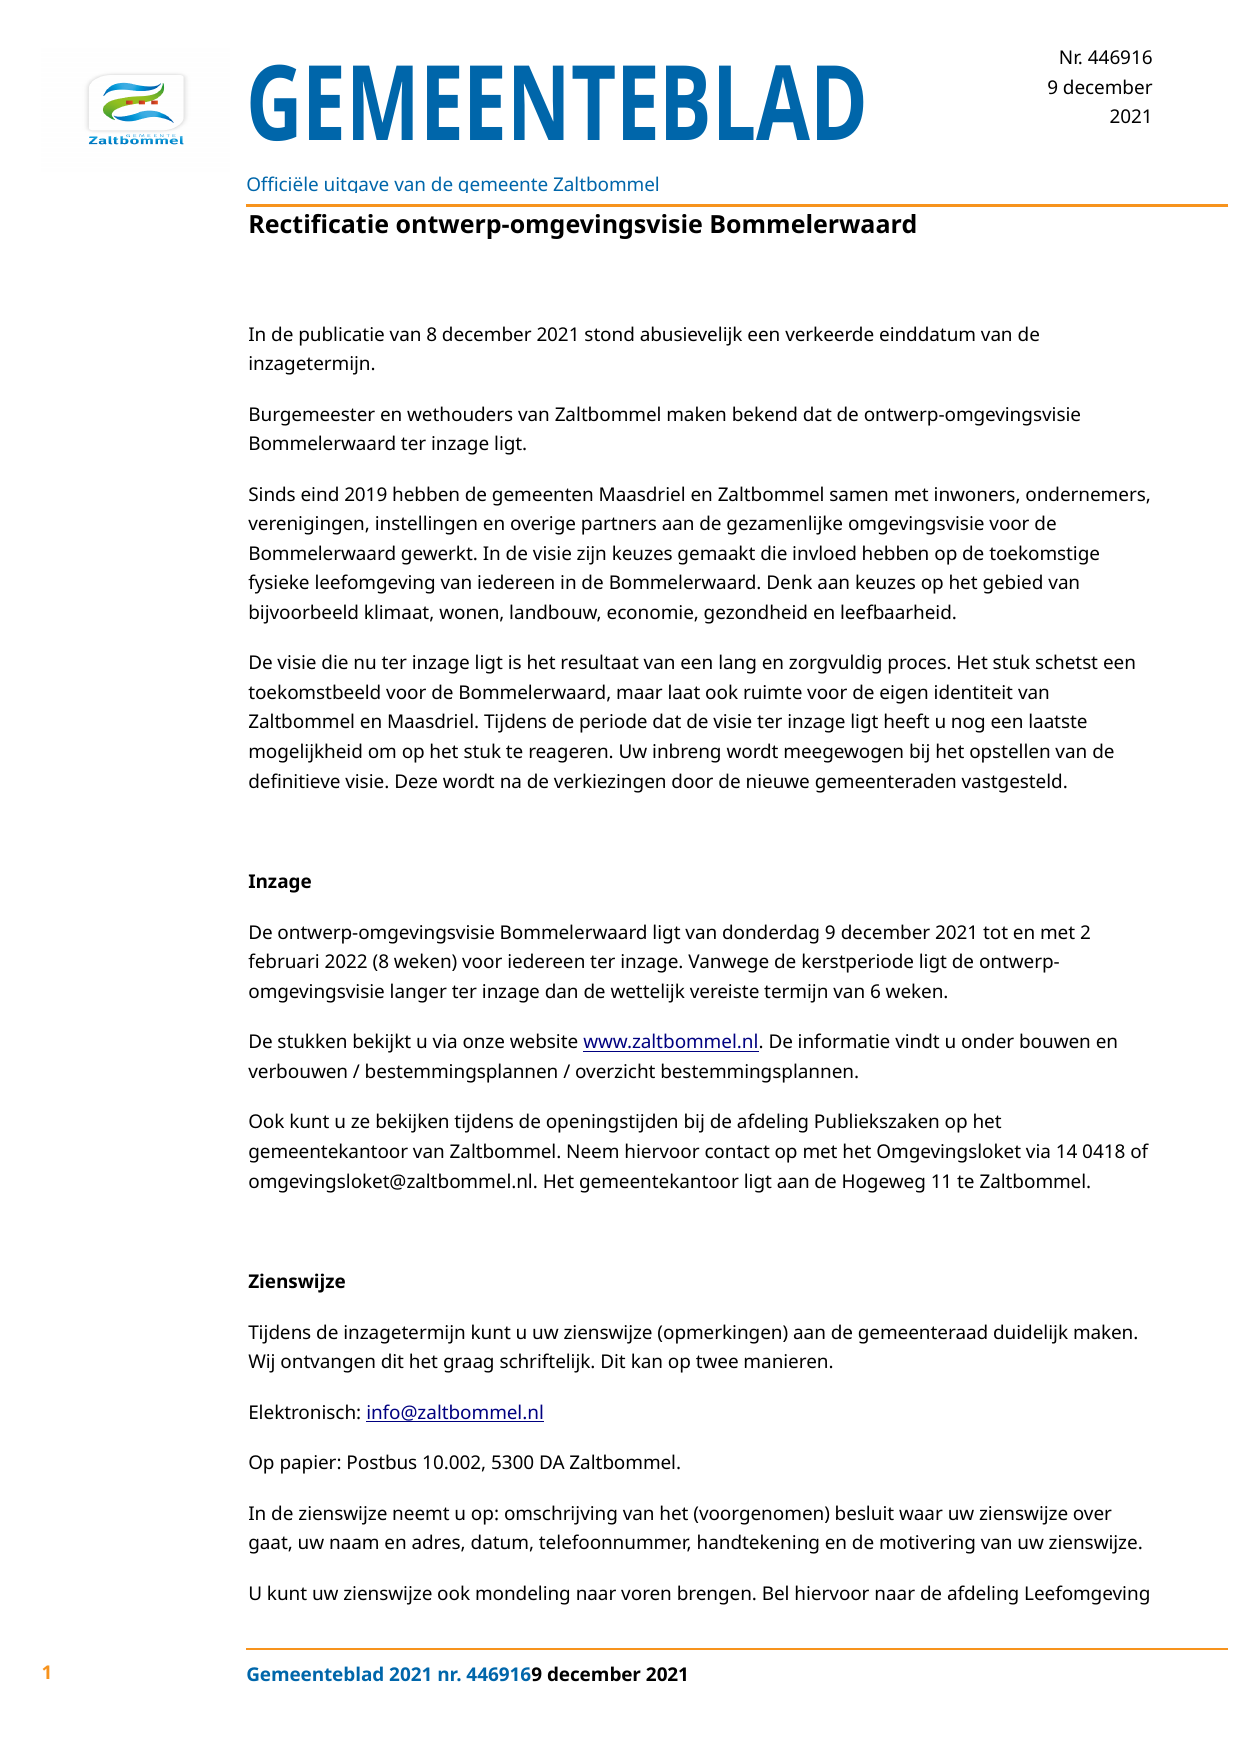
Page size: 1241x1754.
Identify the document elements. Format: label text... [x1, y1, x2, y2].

text Elektronisch: info@zaltbommel.nl [248, 1399, 1152, 1425]
text Burgemeester en wethouders van Zaltbommel maken bekend dat de ontwerp-omgevingsvisie Bommelerwaard ter inzage ligt. [248, 401, 1152, 456]
text De ontwerp-omgevingsvisie Bommelerwaard ligt van donderdag 9 december 2021 tot en met 2 februari 2022 (8 weken) voor iedereen ter inzage. Vanwege de kerstperiode ligt de ontwerp-omgevingsvisie langer ter inzage dan de wettelijk vereiste termijn van 6 weken. [248, 919, 1152, 1004]
text Op papier: Postbus 10.002, 5300 DA Zaltbommel. [248, 1449, 1152, 1475]
text Sinds eind 2019 hebben de gemeenten Maasdriel en Zaltbommel samen met inwoners, ondernemers, verenigingen, instellingen en overige partners aan de gezamenlijke omgevingsvisie voor de Bommelerwaard gewerkt. In de visie zijn keuzes gemaakt die invloed hebben op de toekomstige fysieke leefomgeving van iedereen in de Bommelerwaard. Denk aan keuzes op het gebied van bijvoorbeeld klimaat, wonen, landbouw, economie, gezondheid en leefbaarheid. [248, 481, 1152, 625]
text Ook kunt u ze bekijken tijdens de openingstijden bij de afdeling Publiekszaken op het gemeentekantoor van Zaltbommel. Neem hiervoor contact op met het Omgevingsloket via 14 0418 of omgevingsloket@zaltbommel.nl. Het gemeentekantoor ligt aan de Hogeweg 11 te Zaltbommel. [248, 1109, 1152, 1193]
text Rectificatie ontwerp-omgevingsvisie Bommelerwaard [248, 207, 1152, 241]
text Inzage [248, 869, 1152, 894]
text U kunt uw zienswijze ook mondeling naar voren brengen. Bel hiervoor naar de afdeling Leefomgeving [248, 1580, 1152, 1606]
text In de zienswijze neemt u op: omschrijving van het (voorgenomen) besluit waar uw zienswijze over gaat, uw naam en adres, datum, telefoonnummer, handtekening en de motivering van uw zienswijze. [248, 1500, 1152, 1555]
text Zienswijze [248, 1269, 1152, 1294]
picture [41, 47, 231, 172]
text De stukken bekijkt u via onze website www.zaltbommel.nl. De informatie vindt u onder bouwen en verbouwen / bestemmingsplannen / overzicht bestemmingsplannen. [248, 1029, 1152, 1084]
text Tijdens de inzagetermijn kunt u uw zienswijze (opmerkingen) aan de gemeenteraad duidelijk maken. Wij ontvangen dit het graag schriftelijk. Dit kan op twee manieren. [248, 1319, 1152, 1374]
text De visie die nu ter inzage ligt is het resultaat van een lang en zorgvuldig proces. Het stuk schetst een toekomstbeeld voor de Bommelerwaard, maar laat ook ruimte voor de eigen identiteit van Zaltbommel en Maasdriel. Tijdens de periode dat de visie ter inzage ligt heeft u nog een laatste mogelijkheid om op het stuk te reageren. Uw inbreng wordt meegewogen bij het opstellen van de definitieve visie. Deze wordt na de verkiezingen door de nieuwe gemeenteraden vastgesteld. [248, 649, 1152, 793]
text In de publicatie van 8 december 2021 stond abusievelijk een verkeerde einddatum van de inzagetermijn. [248, 321, 1152, 376]
